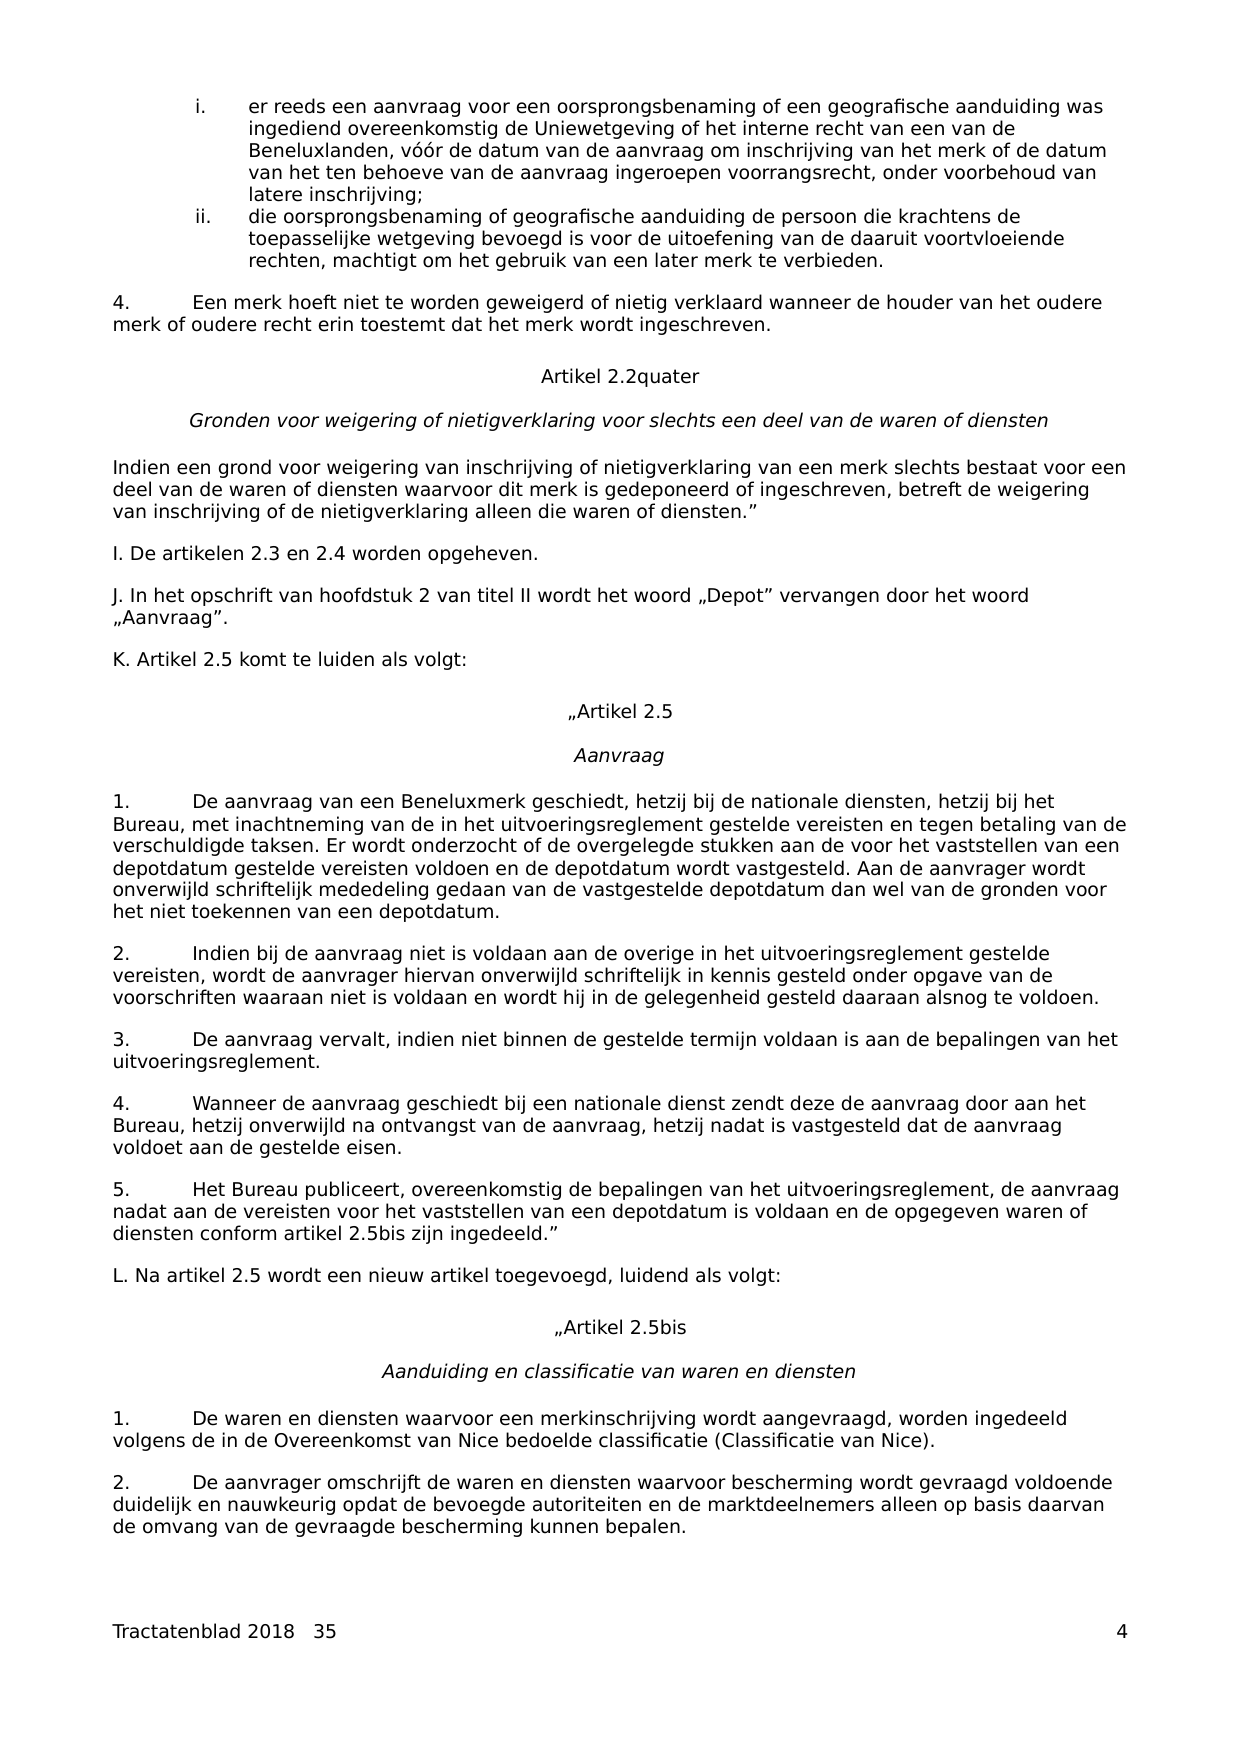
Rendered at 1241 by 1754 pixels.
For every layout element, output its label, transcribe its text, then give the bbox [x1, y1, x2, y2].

subtitle „Artikel 2.5 Aanvraag [112, 701, 1128, 766]
text 2. Indien bij de aanvraag niet is voldaan aan de overige in het uitvoeringsreglement gestelde vereisten, wordt de aanvrager hiervan onverwijld schriftelijk in kennis gesteld onder opgave van de voorschriften waaraan niet is voldaan en wordt hij in de gelegenheid gesteld daaraan alsnog te voldoen. [112, 943, 1128, 1009]
text 4. Wanneer de aanvraag geschiedt bij een nationale dienst zendt deze de aanvraag door aan het Bureau, hetzij onverwijld na ontvangst van de aanvraag, hetzij nadat is vastgesteld dat de aanvraag voldoet aan de gestelde eisen. [112, 1093, 1128, 1159]
subtitle „Artikel 2.5bis Aanduiding en classificatie van waren en diensten [112, 1317, 1128, 1383]
subtitle Artikel 2.2quater Gronden voor weigering of nietigverklaring voor slechts een deel van de waren of diensten [112, 366, 1128, 432]
text K. Artikel 2.5 komt te luiden als volgt: [112, 648, 1128, 671]
text 5. Het Bureau publiceert, overeenkomstig de bepalingen van het uitvoeringsreglement, de aanvraag nadat aan de vereisten voor het vaststellen van een depotdatum is voldaan en de opgegeven waren of diensten conform artikel 2.5bis zijn ingedeeld.” [112, 1179, 1128, 1245]
text Indien een grond voor weigering van inschrijving of nietigverklaring van een merk slechts bestaat voor een deel van de waren of diensten waarvoor dit merk is gedeponeerd of ingeschreven, betreft de weigering van inschrijving of de nietigverklaring alleen die waren of diensten.” [112, 457, 1128, 523]
text L. Na artikel 2.5 wordt een nieuw artikel toegevoegd, luidend als volgt: [112, 1265, 1128, 1287]
text 3. De aanvraag vervalt, indien niet binnen de gestelde termijn voldaan is aan de bepalingen van het uitvoeringsreglement. [112, 1029, 1128, 1073]
text i. er reeds een aanvraag voor een oorsprongsbenaming of een geografische aanduiding was ingediend overeenkomstig de Uniewetgeving of het interne recht van een van de Beneluxlanden, vóór de datum van de aanvraag om inschrijving van het merk of de datum van het ten behoeve van de aanvraag ingeroepen voorrangsrecht, onder voorbehoud van latere inschrijving; [195, 96, 1128, 206]
text 1. De aanvraag van een Beneluxmerk geschiedt, hetzij bij de nationale diensten, hetzij bij het Bureau, met inachtneming van de in het uitvoeringsreglement gestelde vereisten en tegen betaling van de verschuldigde taksen. Er wordt onderzocht of de overgelegde stukken aan de voor het vaststellen van een depotdatum gestelde vereisten voldoen en de depotdatum wordt vastgesteld. Aan de aanvrager wordt onverwijld schriftelijk mededeling gedaan van de vastgestelde depotdatum dan wel van de gronden voor het niet toekennen van een depotdatum. [112, 791, 1128, 923]
text ii. die oorsprongsbenaming of geografische aanduiding de persoon die krachtens de toepasselijke wetgeving bevoegd is voor de uitoefening van de daaruit voortvloeiende rechten, machtigt om het gebruik van een later merk te verbieden. [195, 206, 1128, 272]
text 4. Een merk hoeft niet te worden geweigerd of nietig verklaard wanneer de houder van het oudere merk of oudere recht erin toestemt dat het merk wordt ingeschreven. [112, 292, 1128, 336]
text 1. De waren en diensten waarvoor een merkinschrijving wordt aangevraagd, worden ingedeeld volgens de in de Overeenkomst van Nice bedoelde classificatie (Classificatie van Nice). [112, 1408, 1128, 1452]
text I. De artikelen 2.3 en 2.4 worden opgeheven. [112, 543, 1128, 564]
text 2. De aanvrager omschrijft de waren en diensten waarvoor bescherming wordt gevraagd voldoende duidelijk en nauwkeurig opdat de bevoegde autoriteiten en de marktdeelnemers alleen op basis daarvan de omvang van de gevraagde bescherming kunnen bepalen. [112, 1472, 1128, 1538]
text J. In het opschrift van hoofdstuk 2 van titel II wordt het woord „Depot” vervangen door het woord „Aanvraag”. [112, 584, 1128, 628]
